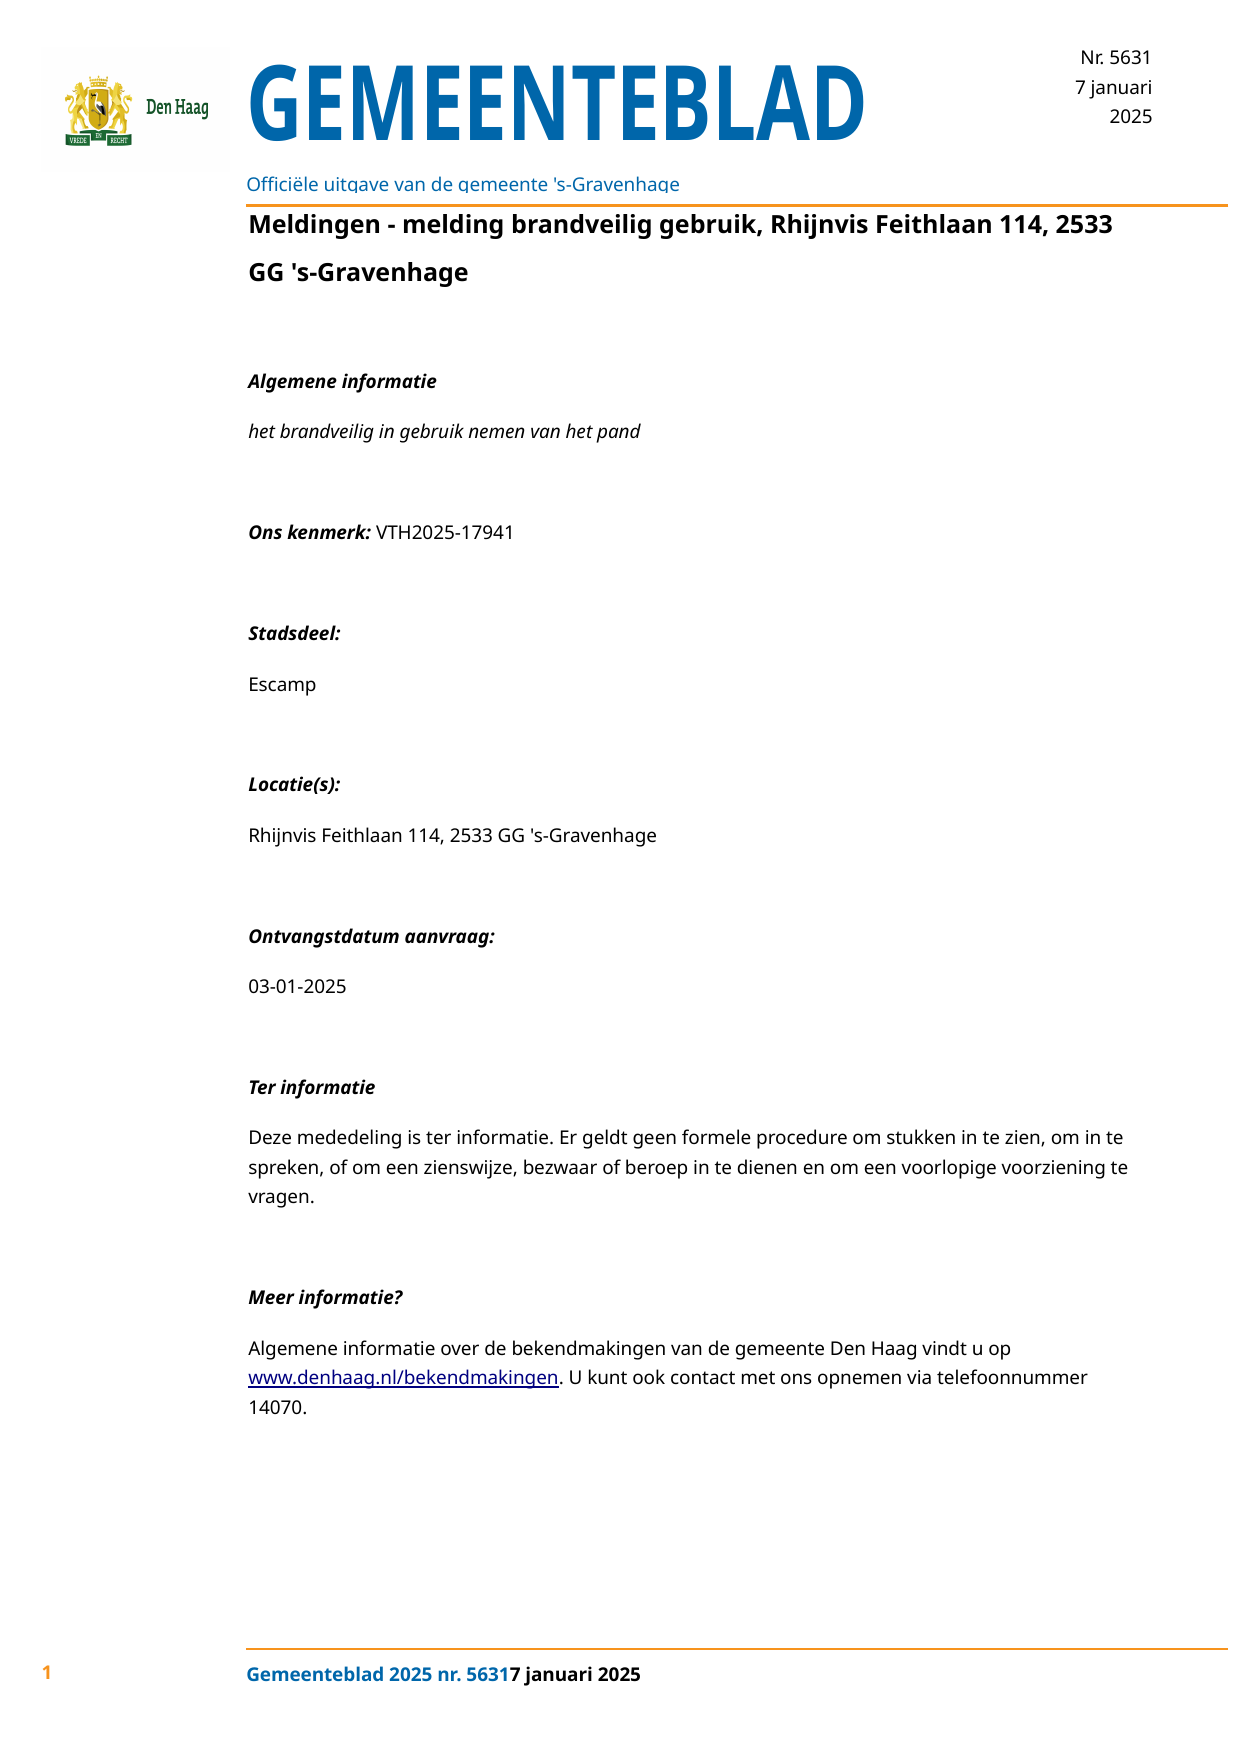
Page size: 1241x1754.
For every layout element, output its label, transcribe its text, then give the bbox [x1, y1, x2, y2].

text Rhijnvis Feithlaan 114, 2533 GG 's-Gravenhage [248, 822, 1152, 848]
text Ons kenmerk: VTH2025-17941 [248, 519, 1152, 545]
picture [41, 47, 231, 172]
text Locatie(s): [248, 772, 1152, 797]
text Ter informatie [248, 1074, 1152, 1100]
text het brandveilig in gebruik nemen van het pand [248, 419, 1152, 444]
text Deze mededeling is ter informatie. Er geldt geen formele procedure om stukken in te zien, om in te spreken, of om een zienswijze, bezwaar of beroep in te dienen en om een voorlopige voorziening te vragen. [248, 1124, 1152, 1209]
text Algemene informatie [248, 368, 1152, 394]
text Ontvangstdatum aanvraag: [248, 923, 1152, 949]
text Algemene informatie over de bekendmakingen van de gemeente Den Haag vindt u op www.denhaag.nl/bekendmakingen. U kunt ook contact met ons opnemen via telefoonnummer 14070. [248, 1335, 1152, 1420]
text Escamp [248, 671, 1152, 697]
text 03-01-2025 [248, 973, 1152, 999]
text Stadsdeel: [248, 620, 1152, 646]
text Meer informatie? [248, 1284, 1152, 1310]
text Meldingen - melding brandveilig gebruik, Rhijnvis Feithlaan 114, 2533 GG 's-Gravenhage [248, 207, 1152, 288]
